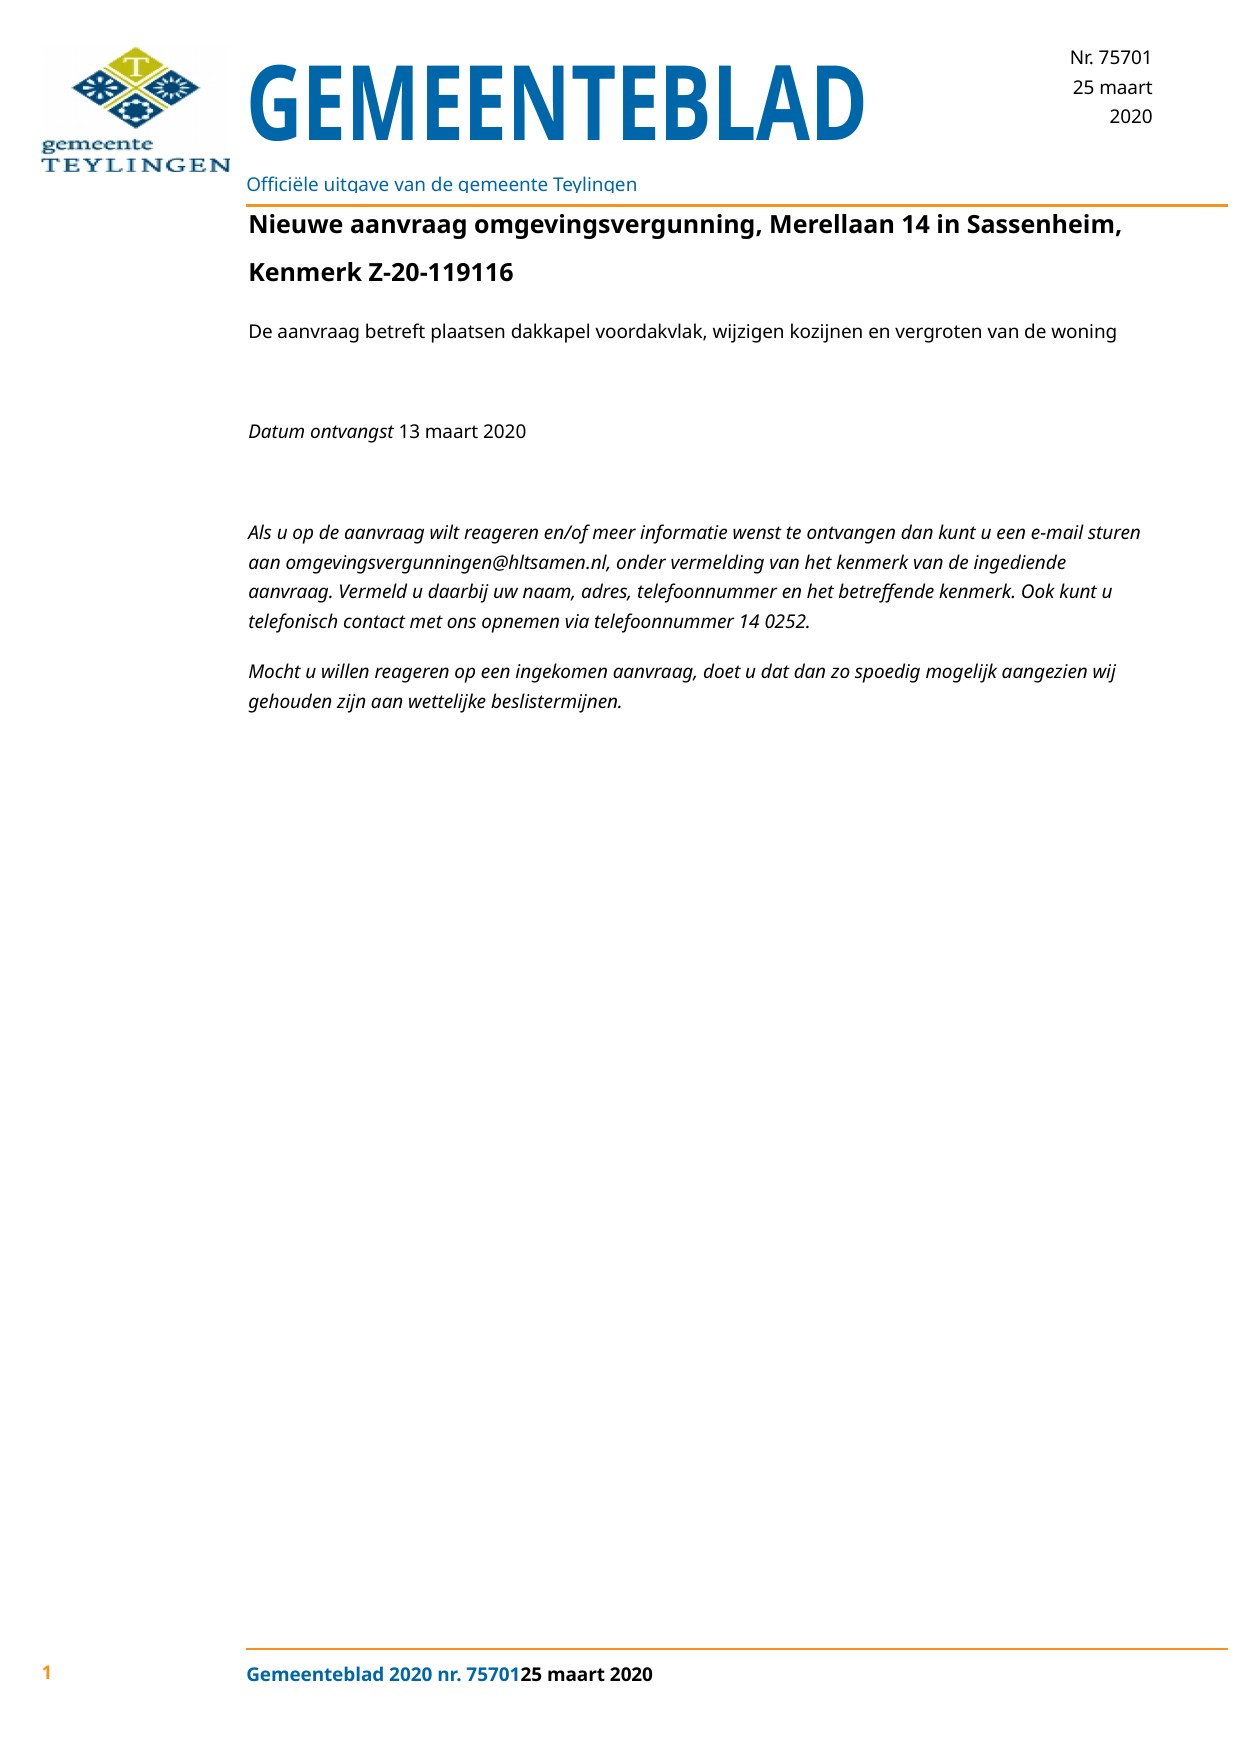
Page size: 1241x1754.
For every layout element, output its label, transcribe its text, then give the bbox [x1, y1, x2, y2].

text Datum ontvangst 13 maart 2020 [248, 419, 1152, 444]
text Als u op de aanvraag wilt reageren en/of meer informatie wenst te ontvangen dan kunt u een e-mail sturen aan omgevingsvergunningen@hltsamen.nl, onder vermelding van het kenmerk van de ingediende aanvraag. Vermeld u daarbij uw naam, adres, telefoonnummer en het betreffende kenmerk. Ook kunt u telefonisch contact met ons opnemen via telefoonnummer 14 0252. [248, 519, 1152, 634]
text Mocht u willen reageren op een ingekomen aanvraag, doet u dat dan zo spoedig mogelijk aangezien wij gehouden zijn aan wettelijke beslistermijnen. [248, 659, 1152, 714]
text Nieuwe aanvraag omgevingsvergunning, Merellaan 14 in Sassenheim, Kenmerk Z-20-119116 [248, 207, 1152, 288]
picture [41, 47, 231, 172]
text De aanvraag betreft plaatsen dakkapel voordakvlak, wijzigen kozijnen en vergroten van de woning [248, 318, 1152, 344]
